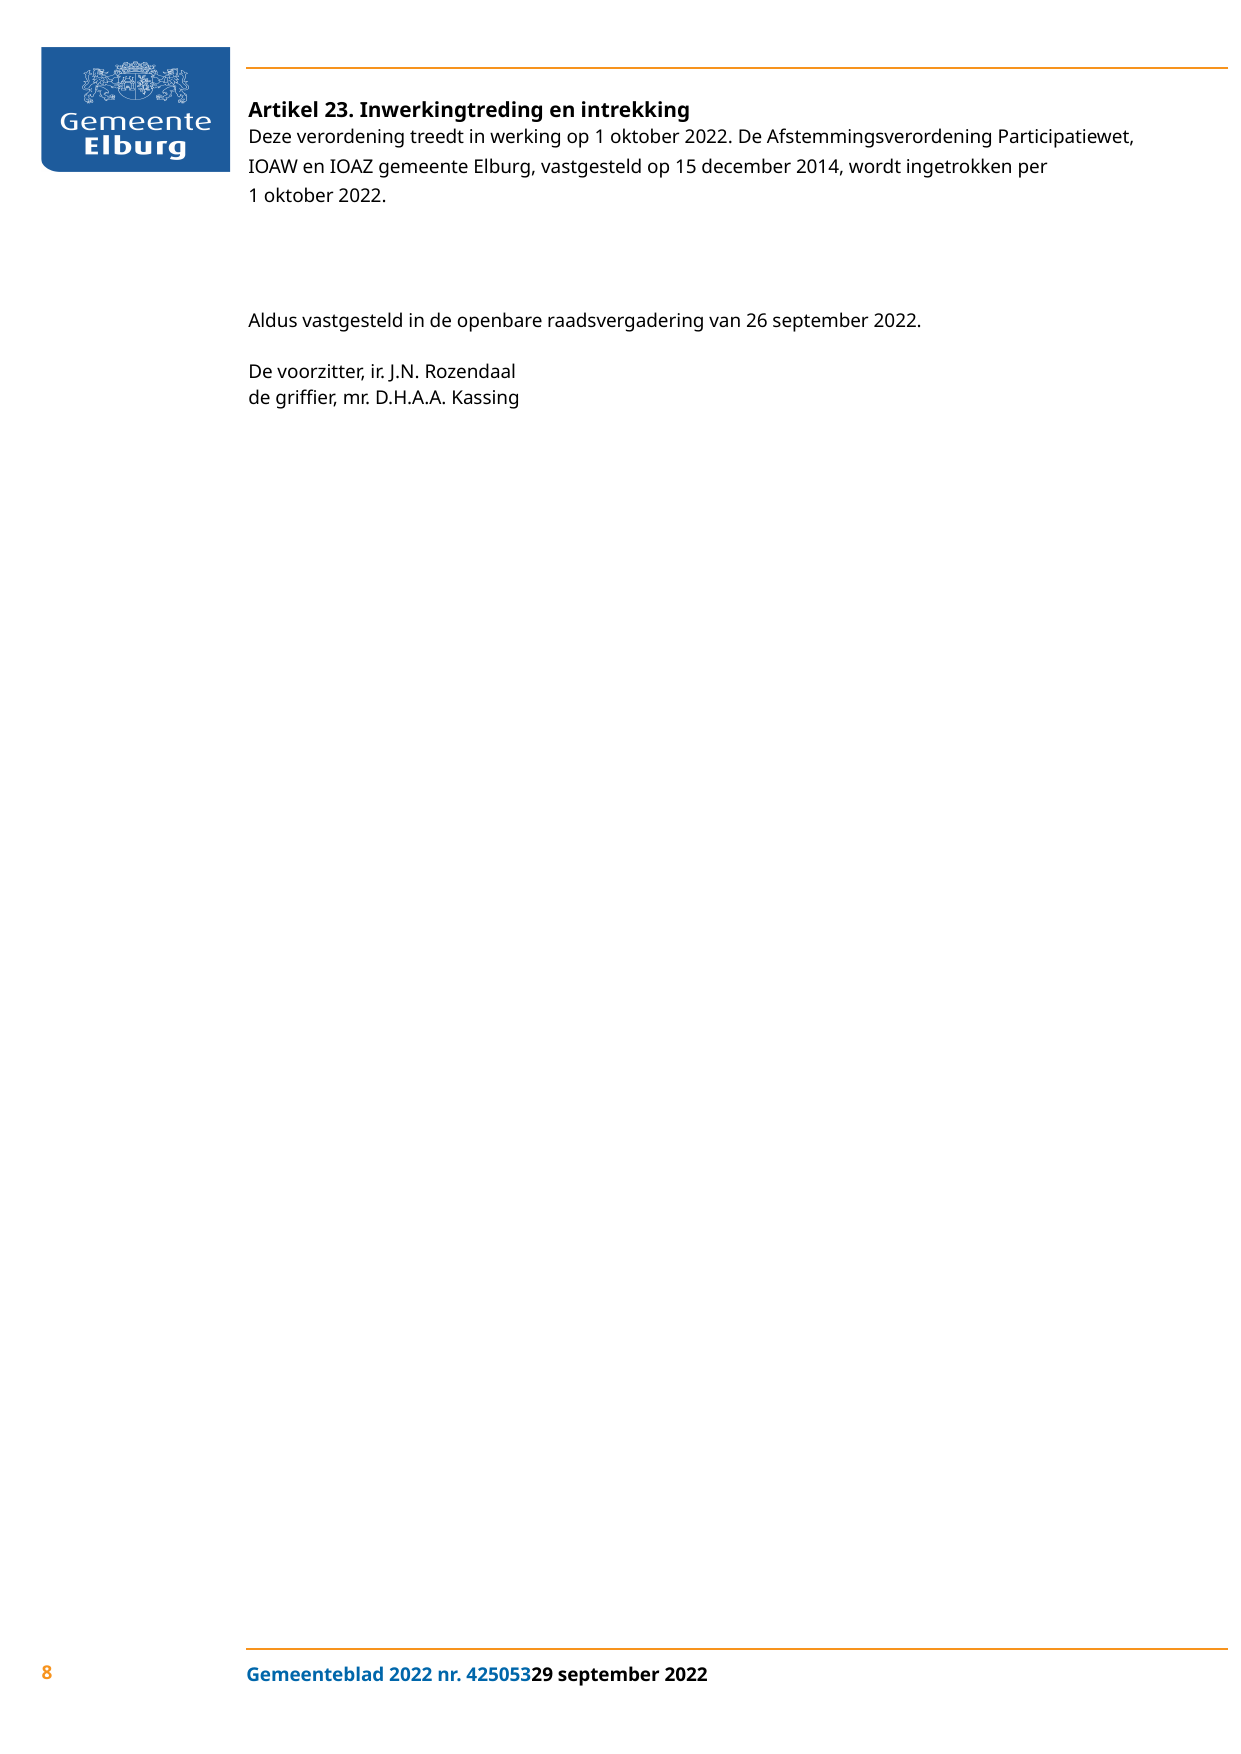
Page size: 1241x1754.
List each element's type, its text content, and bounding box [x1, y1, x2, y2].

text Artikel 23. Inwerkingtreding en intrekking [248, 95, 1152, 123]
text de griffier, mr. D.H.A.A. Kassing [248, 384, 1152, 410]
text De voorzitter, ir. J.N. Rozendaal [248, 358, 1152, 384]
text Aldus vastgesteld in de openbare raadsvergadering van 26 september 2022. [248, 307, 1152, 333]
picture [41, 47, 231, 172]
text Deze verordening treedt in werking op 1 oktober 2022. De Afstemmingsverordening Participatiewet, IOAW en IOAZ gemeente Elburg, vastgesteld op 15 december 2014, wordt ingetrokken per [248, 123, 1152, 178]
text 1 oktober 2022. [248, 182, 1152, 208]
